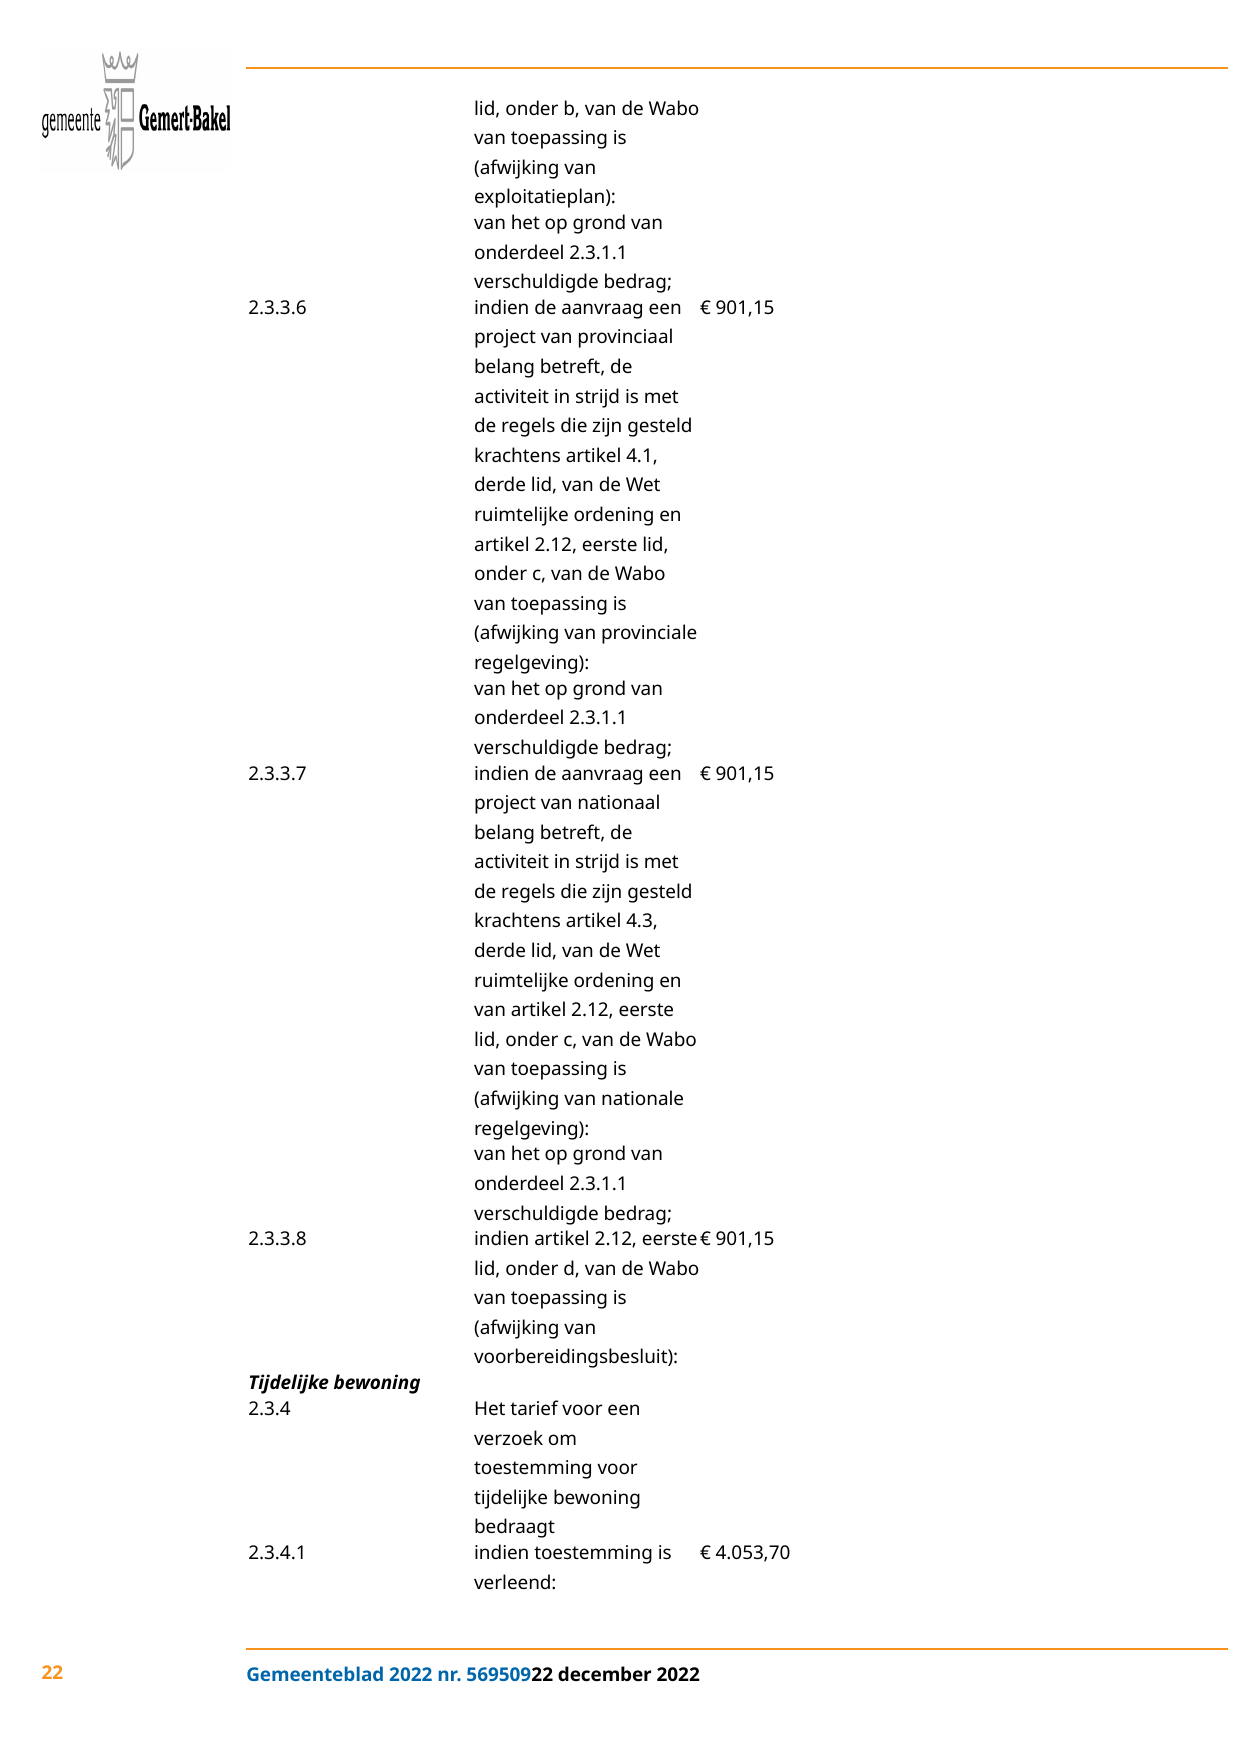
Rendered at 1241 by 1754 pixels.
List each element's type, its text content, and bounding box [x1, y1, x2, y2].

table_cell van het op grond van onderdeel 2.3.1.1 verschuldigde bedrag; [474, 1141, 700, 1225]
table_cell 2.3.3.6 [248, 294, 474, 675]
table_cell [926, 1370, 1152, 1395]
table_cell [926, 209, 1152, 294]
table_cell [926, 95, 1152, 209]
table_cell [700, 1141, 926, 1225]
table_cell [926, 1225, 1152, 1369]
table_cell 2.3.3.8 [248, 1225, 474, 1369]
table_cell € 4.053,70 [700, 1539, 926, 1594]
table_cell [700, 1395, 926, 1539]
table_cell [926, 294, 1152, 675]
table_cell [248, 675, 474, 760]
table_cell indien de aanvraag een project van provinciaal belang betreft, de activiteit in strijd is met de regels die zijn gesteld krachtens artikel 4.1, derde lid, van de Wet ruimtelijke ordening en artikel 2.12, eerste lid, onder c, van de Wabo van toepassing is (afwijking van provinciale regelgeving): [474, 294, 700, 675]
table_cell [926, 1395, 1152, 1539]
table_cell Het tarief voor een verzoek om toestemming voor tijdelijke bewoning bedraagt [474, 1395, 700, 1539]
table_cell [248, 209, 474, 294]
table_cell [700, 209, 926, 294]
table_cell van het op grond van onderdeel 2.3.1.1 verschuldigde bedrag; [474, 675, 700, 760]
table_cell [926, 675, 1152, 760]
table_cell [926, 1539, 1152, 1594]
table_cell [926, 1141, 1152, 1225]
table_cell van het op grond van onderdeel 2.3.1.1 verschuldigde bedrag; [474, 209, 700, 294]
table_cell 2.3.3.7 [248, 760, 474, 1141]
table_cell 2.3.4.1 [248, 1539, 474, 1594]
table_cell indien artikel 2.12, eerste lid, onder d, van de Wabo van toepassing is (afwijking van voorbereidingsbesluit): [474, 1225, 700, 1369]
table_cell [926, 760, 1152, 1141]
table_cell [700, 675, 926, 760]
table_cell [248, 1141, 474, 1225]
table_cell [248, 95, 474, 209]
table_cell lid, onder b, van de Wabo van toepassing is (afwijking van exploitatieplan): [474, 95, 700, 209]
table_cell [700, 95, 926, 209]
table_cell 2.3.4 [248, 1395, 474, 1539]
table_cell indien toestemming is verleend: [474, 1539, 700, 1594]
table_cell Tijdelijke bewoning [248, 1370, 926, 1395]
table_cell € 901,15 [700, 294, 926, 675]
picture [41, 47, 231, 172]
table_cell indien de aanvraag een project van nationaal belang betreft, de activiteit in strijd is met de regels die zijn gesteld krachtens artikel 4.3, derde lid, van de Wet ruimtelijke ordening en van artikel 2.12, eerste lid, onder c, van de Wabo van toepassing is (afwijking van nationale regelgeving): [474, 760, 700, 1141]
table_cell € 901,15 [700, 1225, 926, 1369]
table_cell € 901,15 [700, 760, 926, 1141]
